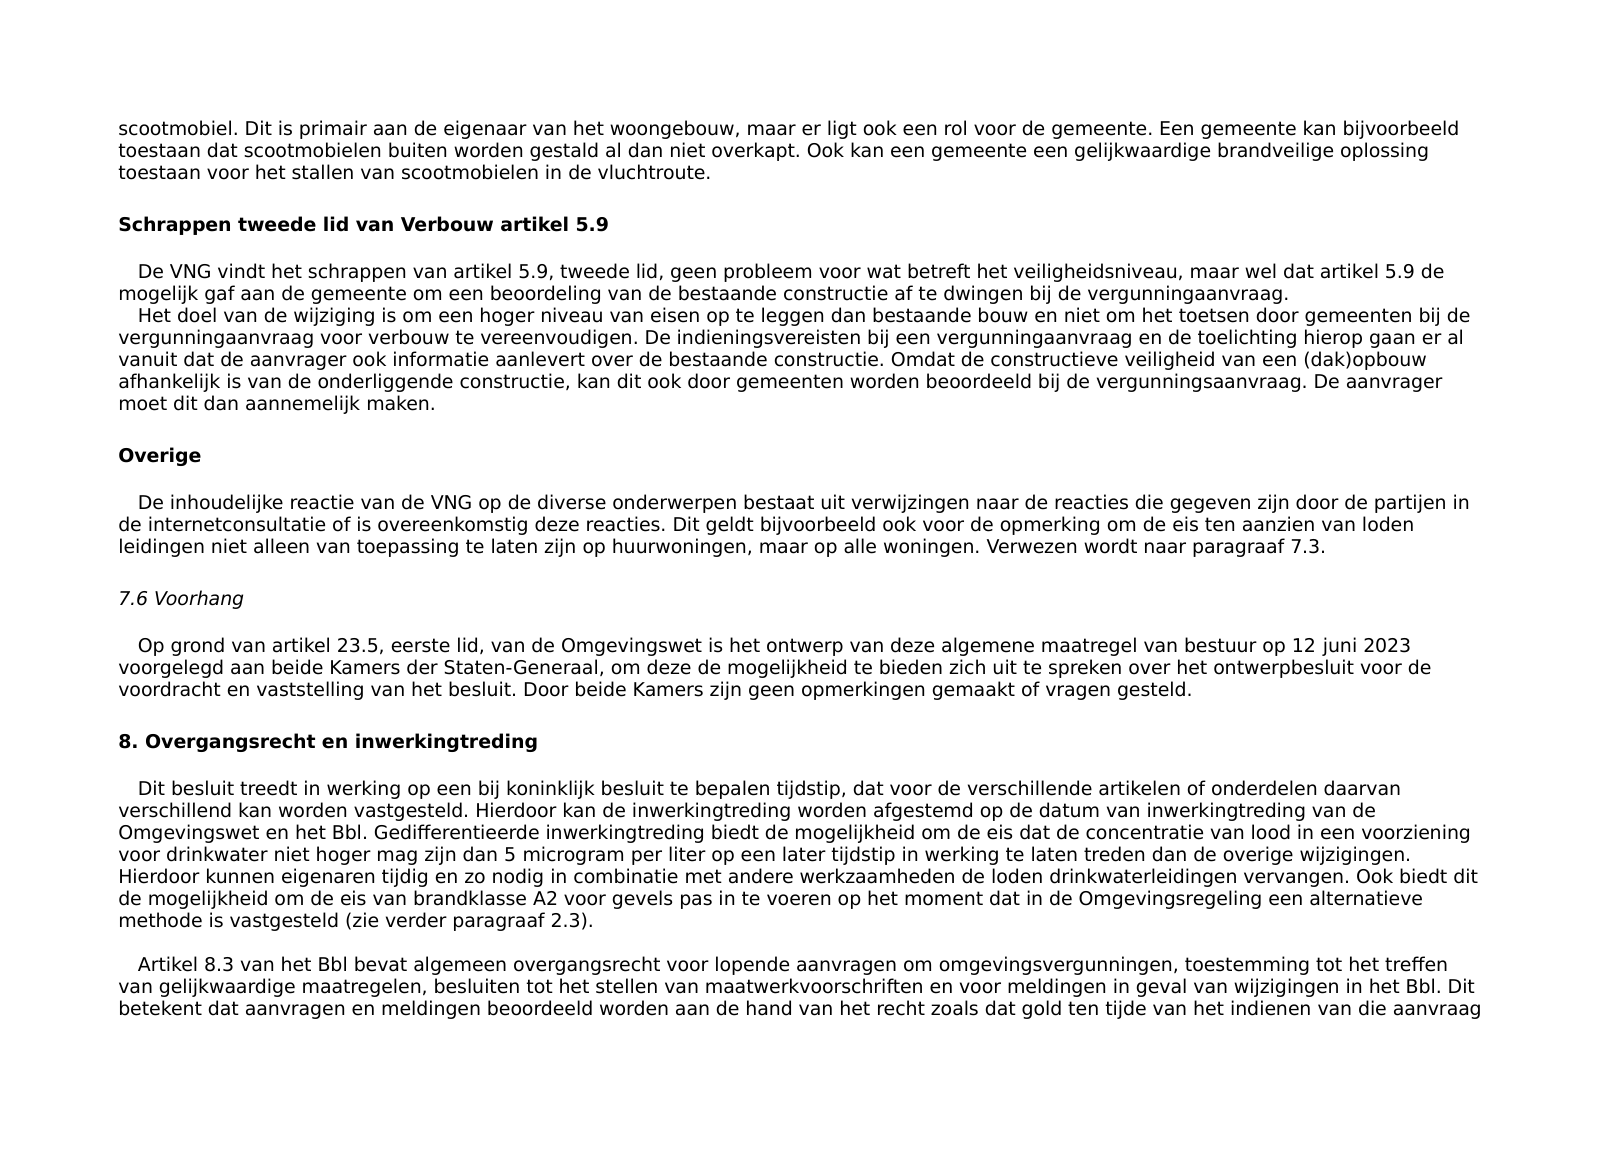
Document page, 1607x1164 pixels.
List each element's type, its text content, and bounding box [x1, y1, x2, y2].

text De inhoudelijke reactie van de VNG op de diverse onderwerpen bestaat uit verwijzingen naar de reacties die gegeven zijn door de partijen in de internetconsultatie of is overeenkomstig deze reacties. Dit geldt bijvoorbeeld ook voor de opmerking om de eis ten aanzien van loden leidingen niet alleen van toepassing te laten zijn op huurwoningen, maar op alle woningen. Verwezen wordt naar paragraaf 7.3. [118, 492, 1488, 558]
text De VNG vindt het schrappen van artikel 5.9, tweede lid, geen probleem voor wat betreft het veiligheidsniveau, maar wel dat artikel 5.9 de mogelijk gaf aan de gemeente om een beoordeling van de bestaande constructie af te dwingen bij de vergunningaanvraag. [118, 261, 1488, 305]
text Dit besluit treedt in werking op een bij koninklijk besluit te bepalen tijdstip, dat voor de verschillende artikelen of onderdelen daarvan verschillend kan worden vastgesteld. Hierdoor kan de inwerkingtreding worden afgestemd op de datum van inwerkingtreding van de Omgevingswet en het Bbl. Gedifferentieerde inwerkingtreding biedt de mogelijkheid om de eis dat de concentratie van lood in een voorziening voor drinkwater niet hoger mag zijn dan 5 microgram per liter op een later tijdstip in werking te laten treden dan de overige wijzigingen. Hierdoor kunnen eigenaren tijdig en zo nodig in combinatie met andere werkzaamheden de loden drinkwaterleidingen vervangen. Ook biedt dit de mogelijkheid om de eis van brandklasse A2 voor gevels pas in te voeren op het moment dat in de Omgevingsregeling een alternatieve methode is vastgesteld (zie verder paragraaf 2.3). [118, 778, 1488, 932]
text scootmobiel. Dit is primair aan de eigenaar van het woongebouw, maar er ligt ook een rol voor de gemeente. Een gemeente kan bijvoorbeeld toestaan dat scootmobielen buiten worden gestald al dan niet overkapt. Ook kan een gemeente een gelijkwaardige brandveilige oplossing toestaan voor het stallen van scootmobielen in de vluchtroute. [118, 118, 1488, 184]
text Het doel van de wijziging is om een hoger niveau van eisen op te leggen dan bestaande bouw en niet om het toetsen door gemeenten bij de vergunningaanvraag voor verbouw te vereenvoudigen. De indieningsvereisten bij een vergunningaanvraag en de toelichting hierop gaan er al vanuit dat de aanvrager ook informatie aanlevert over de bestaande constructie. Omdat de constructieve veiligheid van een (dak)opbouw afhankelijk is van de onderliggende constructie, kan dit ook door gemeenten worden beoordeeld bij de vergunningsaanvraag. De aanvrager moet dit dan aannemelijk maken. [118, 305, 1488, 415]
text Artikel 8.3 van het Bbl bevat algemeen overgangsrecht voor lopende aanvragen om omgevingsvergunningen, toestemming tot het treffen van gelijkwaardige maatregelen, besluiten tot het stellen van maatwerkvoorschriften en voor meldingen in geval van wijzigingen in het Bbl. Dit betekent dat aanvragen en meldingen beoordeeld worden aan de hand van het recht zoals dat gold ten tijde van het indienen van die aanvraag [118, 954, 1488, 1020]
subtitle 8. Overgangsrecht en inwerkingtreding [118, 731, 1488, 753]
subtitle 7.6 Voorhang [118, 588, 1488, 610]
subtitle Schrappen tweede lid van Verbouw artikel 5.9 [118, 214, 1488, 236]
subtitle Overige [118, 445, 1488, 467]
text Op grond van artikel 23.5, eerste lid, van de Omgevingswet is het ontwerp van deze algemene maatregel van bestuur op 12 juni 2023 voorgelegd aan beide Kamers der Staten-Generaal, om deze de mogelijkheid te bieden zich uit te spreken over het ontwerpbesluit voor de voordracht en vaststelling van het besluit. Door beide Kamers zijn geen opmerkingen gemaakt of vragen gesteld. [118, 635, 1488, 701]
